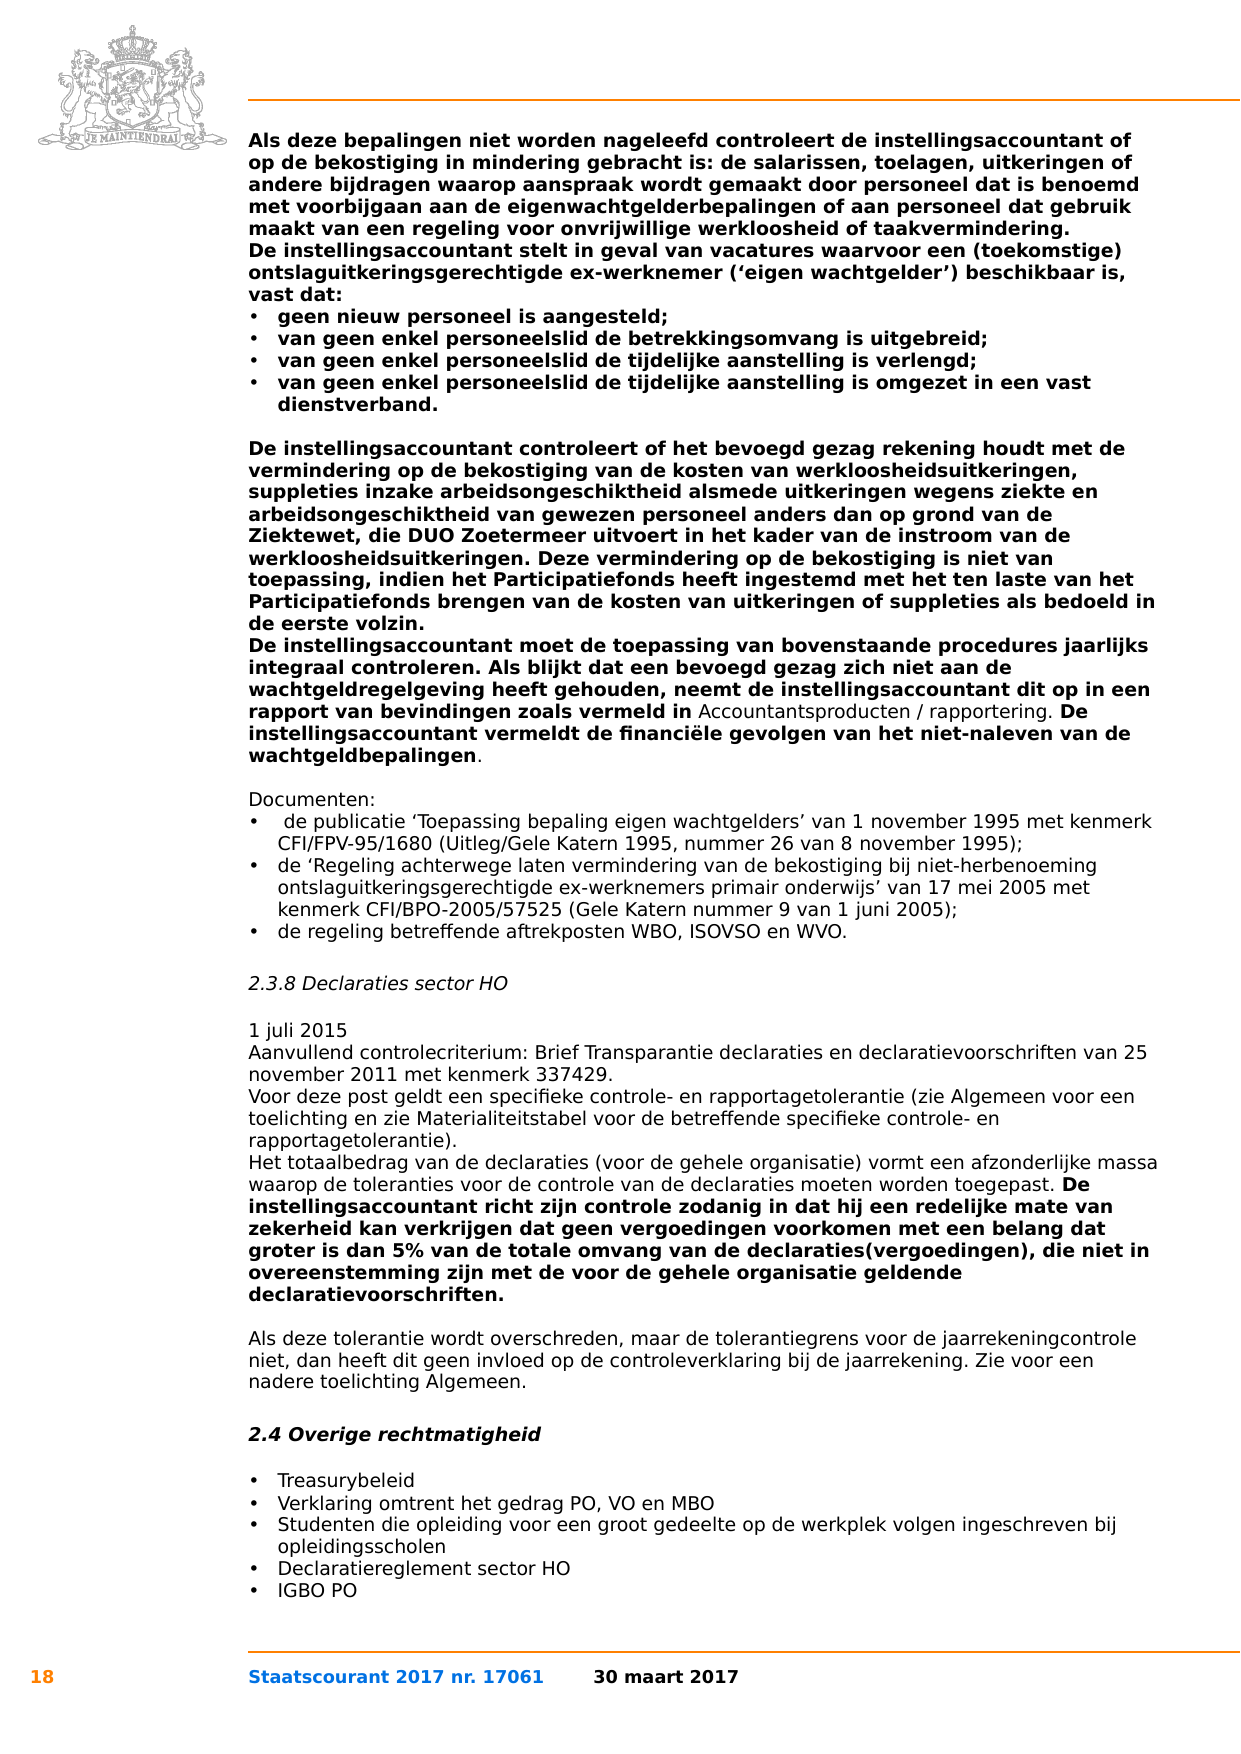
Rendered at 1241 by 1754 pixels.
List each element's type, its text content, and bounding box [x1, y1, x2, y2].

text • Declaratiereglement sector HO [248, 1558, 1163, 1580]
text Voor deze post geldt een specifieke controle- en rapportagetolerantie (zie Algemeen voor een toelichting en zie Materialiteitstabel voor de betreffende specifieke controle- en rapportagetolerantie). [248, 1086, 1163, 1152]
text Als deze bepalingen niet worden nageleefd controleert de instellingsaccountant of op de bekostiging in mindering gebracht is: de salarissen, toelagen, uitkeringen of andere bijdragen waarop aanspraak wordt gemaakt door personeel dat is benoemd met voorbijgaan aan de eigenwachtgelderbepalingen of aan personeel dat gebruik maakt van een regeling voor onvrijwillige werkloosheid of taakvermindering. [248, 130, 1163, 240]
text • de publicatie ‘Toepassing bepaling eigen wachtgelders’ van 1 november 1995 met kenmerk CFI/FPV-95/1680 (Uitleg/Gele Katern 1995, nummer 26 van 8 november 1995); [248, 811, 1163, 855]
text • de regeling betreffende aftrekposten WBO, ISOVSO en WVO. [248, 921, 1163, 943]
text Aanvullend controlecriterium: Brief Transparantie declaraties en declaratievoorschriften van 25 november 2011 met kenmerk 337429. [248, 1042, 1163, 1086]
text • IGBO PO [248, 1580, 1163, 1602]
text • Verklaring omtrent het gedrag PO, VO en MBO [248, 1492, 1163, 1514]
text Als deze tolerantie wordt overschreden, maar de tolerantiegrens voor de jaarrekeningcontrole niet, dan heeft dit geen invloed op de controleverklaring bij de jaarrekening. Zie voor een nadere toelichting Algemeen. [248, 1327, 1163, 1393]
subtitle 2.4 Overige rechtmatigheid [248, 1423, 1163, 1445]
text • Treasurybeleid [248, 1470, 1163, 1492]
text De instellingsaccountant moet de toepassing van bovenstaande procedures jaarlijks integraal controleren. Als blijkt dat een bevoegd gezag zich niet aan de wachtgeldregelgeving heeft gehouden, neemt de instellingsaccountant dit op in een rapport van bevindingen zoals vermeld in Accountantsproducten / rapportering. De instellingsaccountant vermeldt de financiële gevolgen van het niet-naleven van de wachtgeldbepalingen. [248, 635, 1163, 767]
picture [38, 25, 227, 150]
text • de ‘Regeling achterwege laten vermindering van de bekostiging bij niet-herbenoeming ontslaguitkeringsgerechtigde ex-werknemers primair onderwijs’ van 17 mei 2005 met kenmerk CFI/BPO-2005/57525 (Gele Katern nummer 9 van 1 juni 2005); [248, 855, 1163, 921]
text • van geen enkel personeelslid de tijdelijke aanstelling is omgezet in een vast dienstverband. [248, 372, 1163, 416]
text Documenten: [248, 789, 1163, 811]
text De instellingsaccountant controleert of het bevoegd gezag rekening houdt met de vermindering op de bekostiging van de kosten van werkloosheidsuitkeringen, suppleties inzake arbeidsongeschiktheid alsmede uitkeringen wegens ziekte en arbeidsongeschiktheid van gewezen personeel anders dan op grond van de Ziektewet, die DUO Zoetermeer uitvoert in het kader van de instroom van de werkloosheidsuitkeringen. Deze vermindering op de bekostiging is niet van toepassing, indien het Participatiefonds heeft ingestemd met het ten laste van het Participatiefonds brengen van de kosten van uitkeringen of suppleties als bedoeld in de eerste volzin. [248, 437, 1163, 635]
text • van geen enkel personeelslid de betrekkingsomvang is uitgebreid; [248, 328, 1163, 350]
text Het totaalbedrag van de declaraties (voor de gehele organisatie) vormt een afzonderlijke massa waarop de toleranties voor de controle van de declaraties moeten worden toegepast. De instellingsaccountant richt zijn controle zodanig in dat hij een redelijke mate van zekerheid kan verkrijgen dat geen vergoedingen voorkomen met een belang dat groter is dan 5% van de totale omvang van de declaraties(vergoedingen), die niet in overeenstemming zijn met de voor de gehele organisatie geldende declaratievoorschriften. [248, 1152, 1163, 1306]
text • van geen enkel personeelslid de tijdelijke aanstelling is verlengd; [248, 350, 1163, 372]
text De instellingsaccountant stelt in geval van vacatures waarvoor een (toekomstige) ontslaguitkeringsgerechtigde ex-werknemer (‘eigen wachtgelder’) beschikbaar is, vast dat: [248, 240, 1163, 306]
text 1 juli 2015 [248, 1020, 1163, 1042]
text • geen nieuw personeel is aangesteld; [248, 306, 1163, 328]
subtitle 2.3.8 Declaraties sector HO [248, 973, 1163, 995]
text • Studenten die opleiding voor een groot gedeelte op de werkplek volgen ingeschreven bij opleidingsscholen [248, 1514, 1163, 1558]
